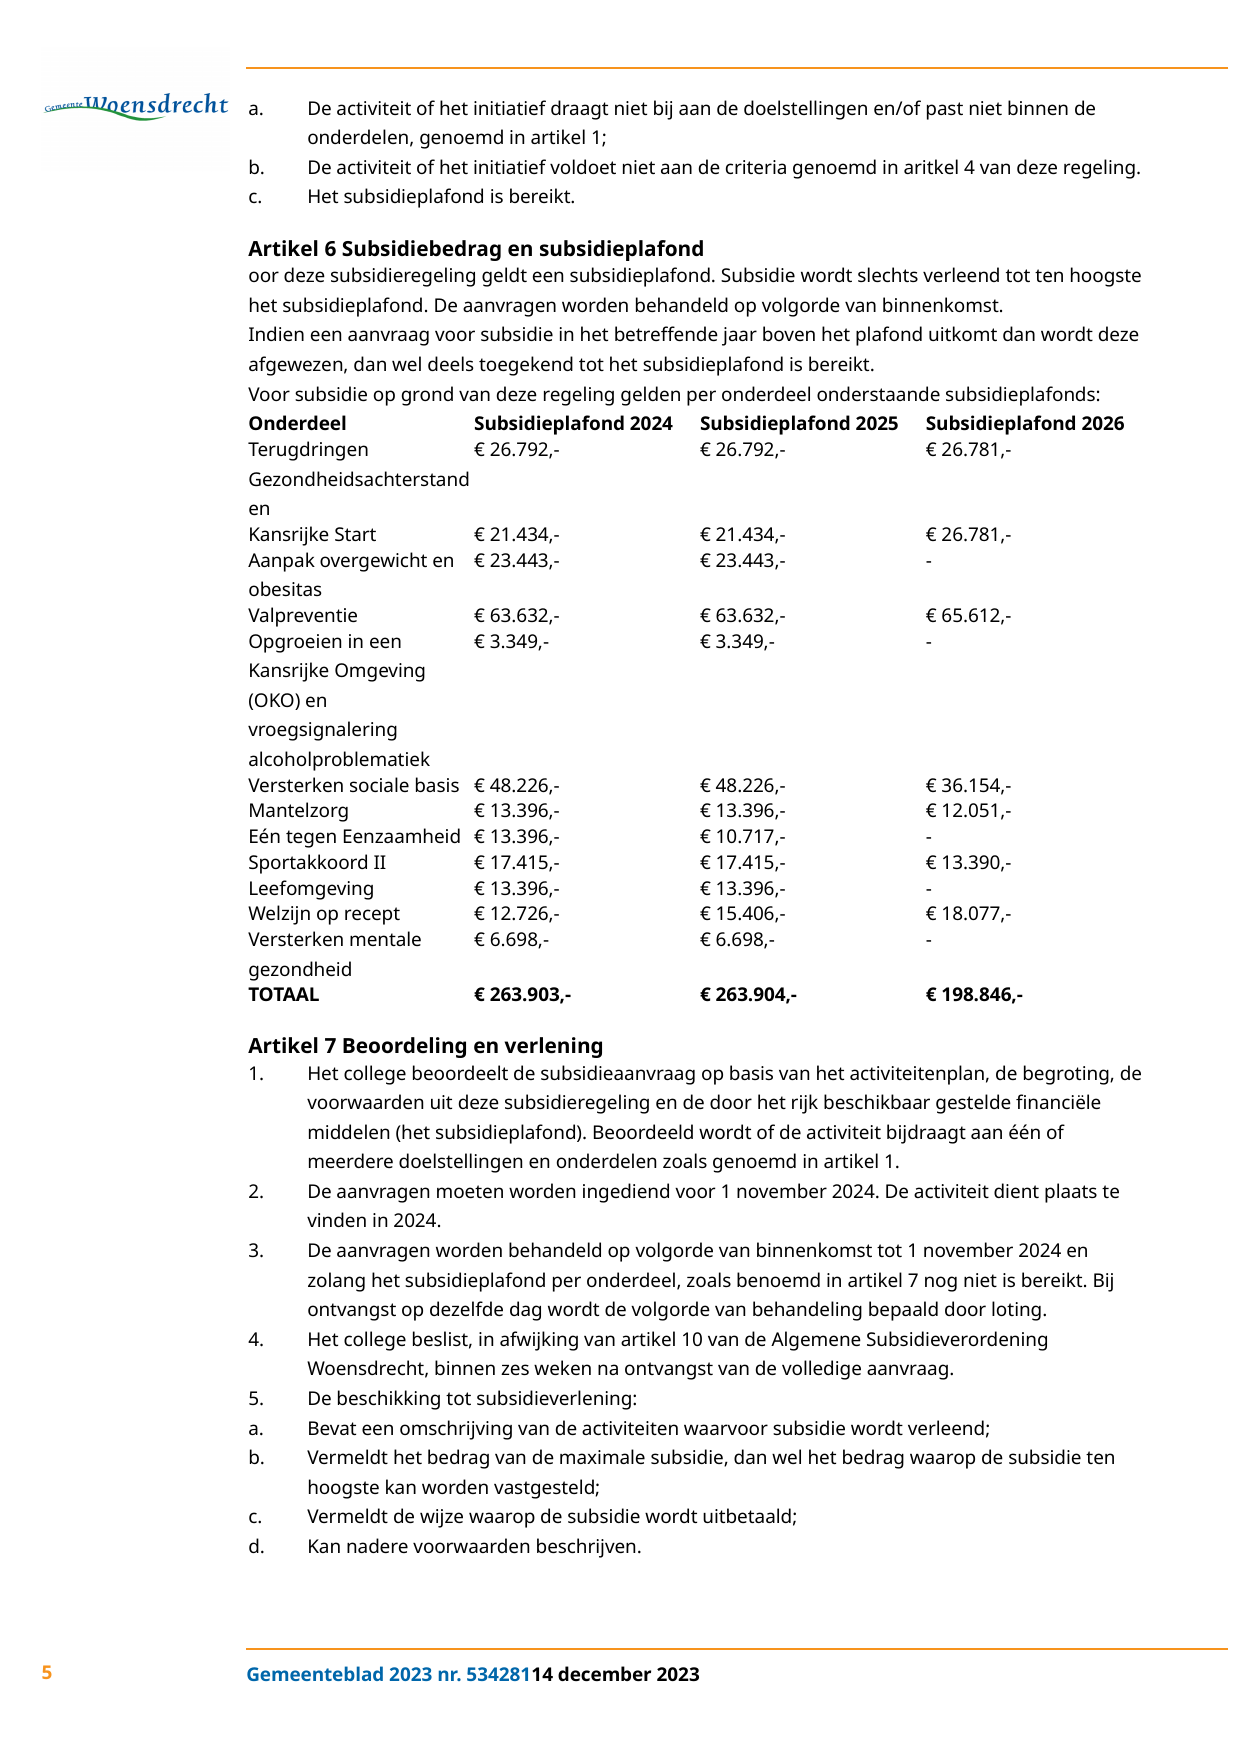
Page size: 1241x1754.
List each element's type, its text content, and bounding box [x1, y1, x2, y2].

table_cell Kansrijke Start [248, 521, 474, 547]
table_cell € 48.226,- [474, 772, 700, 798]
list Het college beslist, in afwijking van artikel 10 van de Algemene Subsidieverordening Woensdrecht, binnen zes weken na ontvangst van de volledige aanvraag. [248, 1326, 1152, 1381]
table_cell € 63.632,- [700, 602, 926, 628]
table_cell € 6.698,- [474, 926, 700, 982]
table_cell € 21.434,- [474, 521, 700, 547]
table_cell Valpreventie [248, 602, 474, 628]
table_cell € 198.846,- [926, 982, 1152, 1007]
table_cell Versterken mentale gezondheid [248, 926, 474, 982]
table_cell € 12.051,- [926, 798, 1152, 823]
table_cell € 36.154,- [926, 772, 1152, 798]
table_cell Terugdringen Gezondheidsachterstanden [248, 436, 474, 521]
table_cell Mantelzorg [248, 798, 474, 823]
list Vermeldt de wijze waarop de subsidie wordt uitbetaald; [248, 1503, 1152, 1529]
table_cell € 23.443,- [700, 547, 926, 602]
text Artikel 6 Subsidiebedrag en subsidieplafond [248, 234, 1152, 262]
picture [41, 47, 231, 172]
list Kan nadere voorwaarden beschrijven. [248, 1533, 1152, 1559]
table_cell - [926, 926, 1152, 982]
table_cell € 63.632,- [474, 602, 700, 628]
table_header Subsidieplafond 2024 [474, 410, 700, 436]
table_cell € 65.612,- [926, 602, 1152, 628]
table_cell € 13.396,- [700, 798, 926, 823]
table_cell Versterken sociale basis [248, 772, 474, 798]
table_cell - [926, 875, 1152, 901]
table_cell € 18.077,- [926, 901, 1152, 926]
table_cell Sportakkoord II [248, 849, 474, 875]
list Vermeldt het bedrag van de maximale subsidie, dan wel het bedrag waarop de subsidie ten hoogste kan worden vastgesteld; [248, 1444, 1152, 1500]
table_cell € 12.726,- [474, 901, 700, 926]
list De activiteit of het initiatief draagt niet bij aan de doelstellingen en/of past niet binnen de onderdelen, genoemd in artikel 1; [248, 95, 1152, 150]
table_cell € 13.390,- [926, 849, 1152, 875]
table_cell € 21.434,- [700, 521, 926, 547]
table_cell Eén tegen Eenzaamheid [248, 823, 474, 849]
text oor deze subsidieregeling geldt een subsidieplafond. Subsidie wordt slechts verleend tot ten hoogste het subsidieplafond. De aanvragen worden behandeld op volgorde van binnenkomst. [248, 262, 1152, 318]
text Indien een aanvraag voor subsidie in het betreffende jaar boven het plafond uitkomt dan wordt deze afgewezen, dan wel deels toegekend tot het subsidieplafond is bereikt. [248, 322, 1152, 377]
table_cell - [926, 823, 1152, 849]
table_cell € 26.792,- [700, 436, 926, 521]
table_cell € 13.396,- [700, 875, 926, 901]
table_cell TOTAAL [248, 982, 474, 1007]
table_cell € 13.396,- [474, 875, 700, 901]
list Het subsidieplafond is bereikt. [248, 183, 1152, 209]
table_cell € 26.781,- [926, 521, 1152, 547]
table_cell € 23.443,- [474, 547, 700, 602]
table_cell € 17.415,- [474, 849, 700, 875]
list Het college beoordeelt de subsidieaanvraag op basis van het activiteitenplan, de begroting, de voorwaarden uit deze subsidieregeling en de door het rijk beschikbaar gestelde financiële middelen (het subsidieplafond). Beoordeeld wordt of de activiteit bijdraagt aan één of meerdere doelstellingen en onderdelen zoals genoemd in artikel 1. [248, 1060, 1152, 1174]
text Voor subsidie op grond van deze regeling gelden per onderdeel onderstaande subsidieplafonds: [248, 381, 1152, 406]
table_cell € 6.698,- [700, 926, 926, 982]
table_cell - [926, 628, 1152, 772]
text Artikel 7 Beoordeling en verlening [248, 1031, 1152, 1060]
list De beschikking tot subsidieverlening: [248, 1385, 1152, 1411]
list De aanvragen moeten worden ingediend voor 1 november 2024. De activiteit dient plaats te vinden in 2024. [248, 1178, 1152, 1233]
table_cell € 10.717,- [700, 823, 926, 849]
table_cell € 13.396,- [474, 798, 700, 823]
table_cell - [926, 547, 1152, 602]
list De activiteit of het initiatief voldoet niet aan de criteria genoemd in aritkel 4 van deze regeling. [248, 154, 1152, 180]
table_cell € 3.349,- [700, 628, 926, 772]
table_cell € 3.349,- [474, 628, 700, 772]
table_cell € 48.226,- [700, 772, 926, 798]
table_header Onderdeel [248, 410, 474, 436]
table_cell € 263.904,- [700, 982, 926, 1007]
table_cell Welzijn op recept [248, 901, 474, 926]
list De aanvragen worden behandeld op volgorde van binnenkomst tot 1 november 2024 en zolang het subsidieplafond per onderdeel, zoals benoemd in artikel 7 nog niet is bereikt. Bij ontvangst op dezelfde dag wordt de volgorde van behandeling bepaald door loting. [248, 1237, 1152, 1322]
table_cell € 17.415,- [700, 849, 926, 875]
list Bevat een omschrijving van de activiteiten waarvoor subsidie wordt verleend; [248, 1415, 1152, 1441]
table_cell € 13.396,- [474, 823, 700, 849]
table_cell € 15.406,- [700, 901, 926, 926]
table_cell € 26.792,- [474, 436, 700, 521]
table_cell Leefomgeving [248, 875, 474, 901]
table_cell € 263.903,- [474, 982, 700, 1007]
table_header Subsidieplafond 2025 [700, 410, 926, 436]
table_cell Aanpak overgewicht en obesitas [248, 547, 474, 602]
table_cell € 26.781,- [926, 436, 1152, 521]
table_cell Opgroeien in een Kansrijke Omgeving (OKO) en vroegsignalering alcoholproblematiek [248, 628, 474, 772]
table_header Subsidieplafond 2026 [926, 410, 1152, 436]
